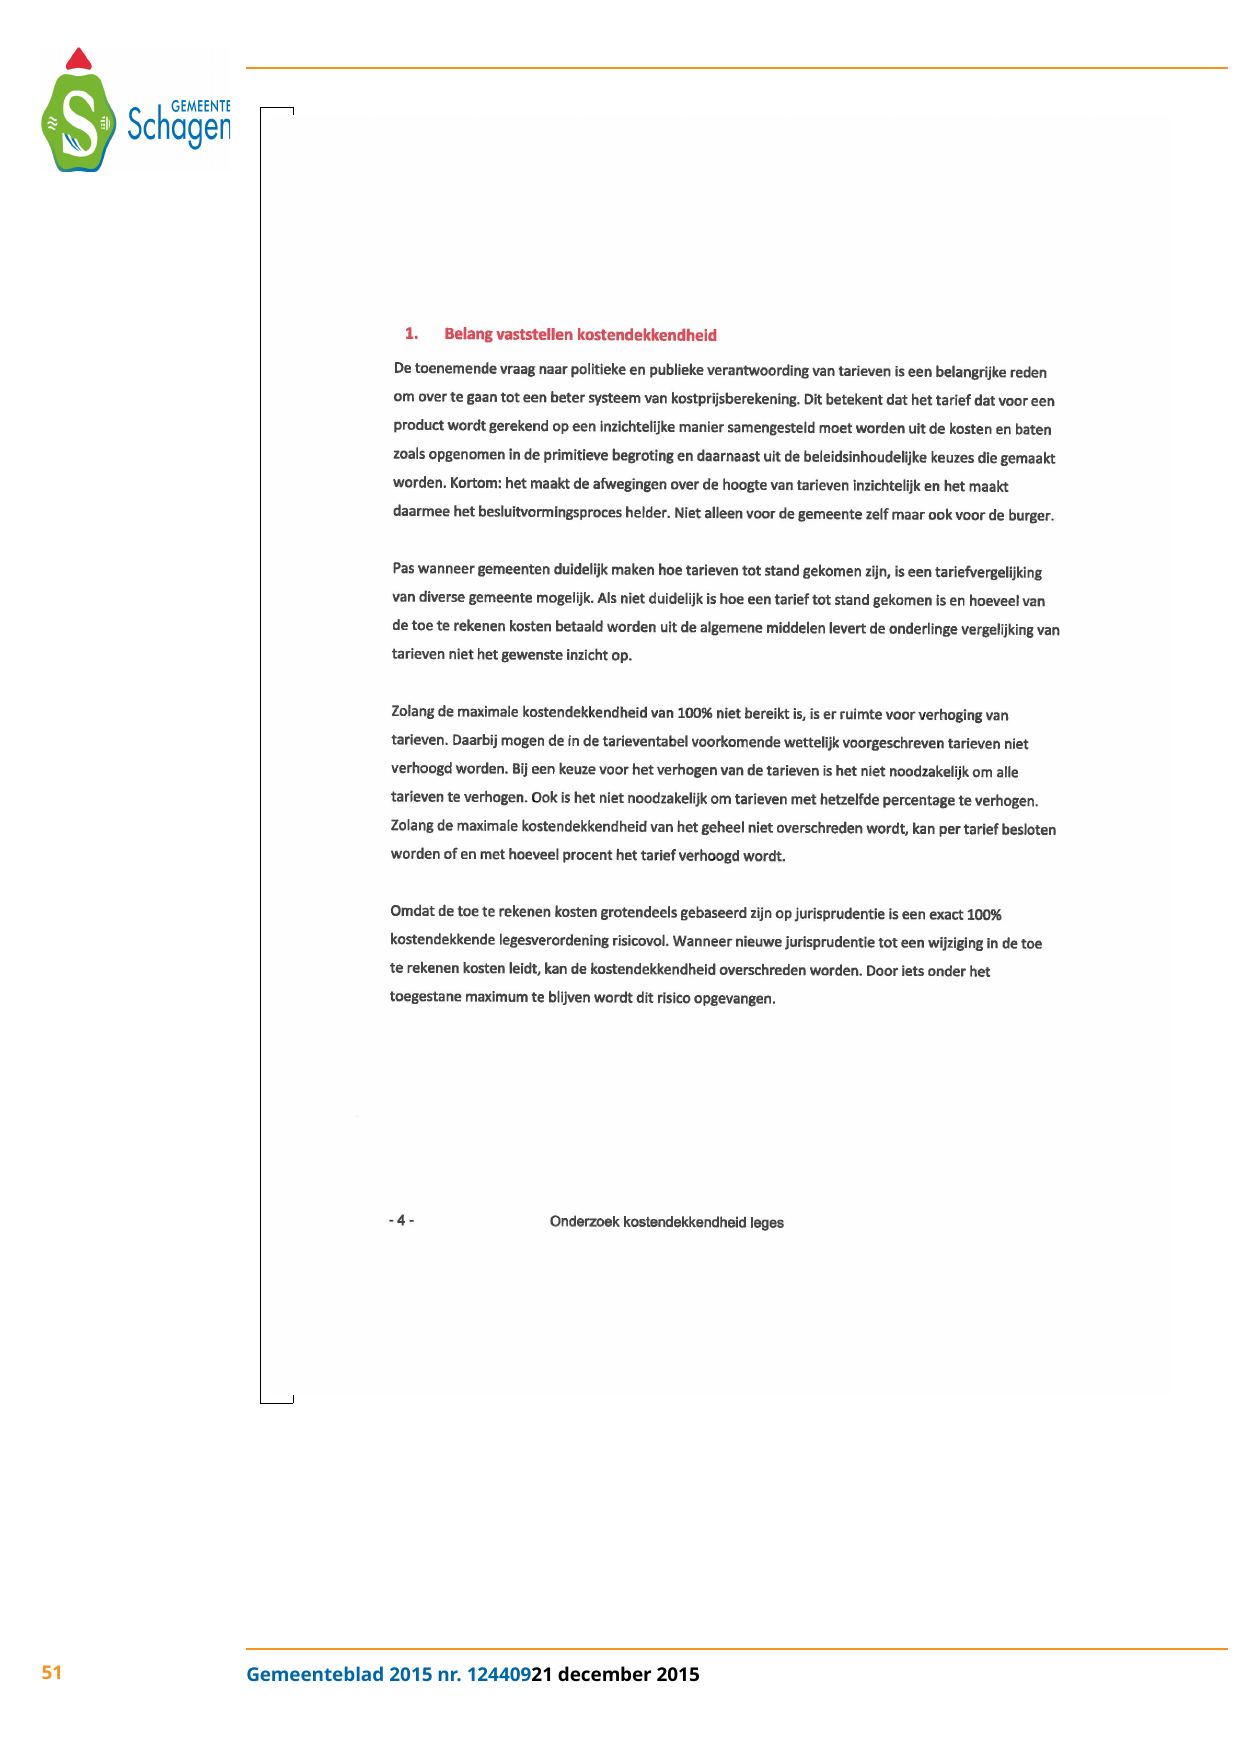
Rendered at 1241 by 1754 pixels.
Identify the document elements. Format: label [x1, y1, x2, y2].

picture [41, 47, 231, 172]
picture [268, 115, 1173, 1395]
